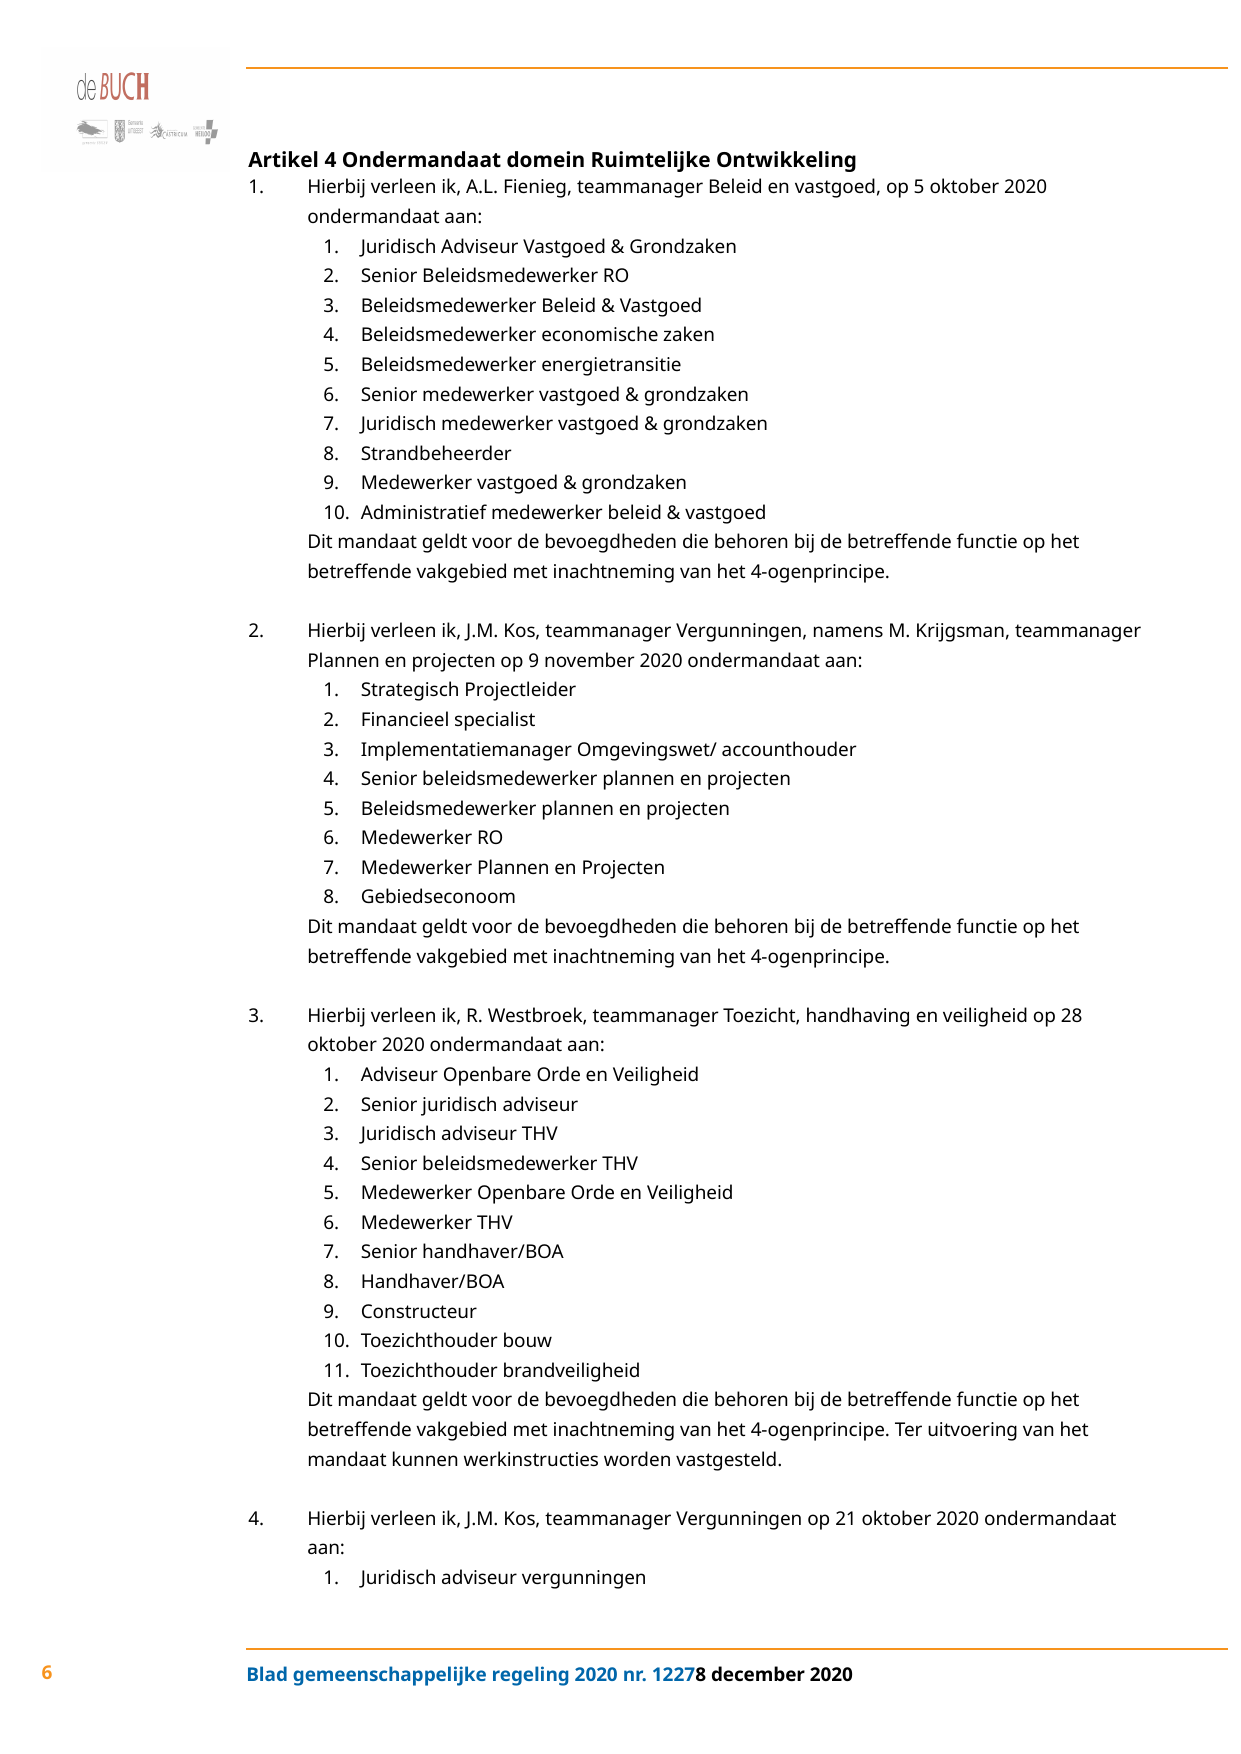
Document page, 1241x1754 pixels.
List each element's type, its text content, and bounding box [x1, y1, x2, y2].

list Hierbij verleen ik, R. Westbroek, teammanager Toezicht, handhaving en veiligheid op 28 oktober 2020 ondermandaat aan: [248, 1002, 1152, 1057]
list Dit mandaat geldt voor de bevoegdheden die behoren bij de betreffende functie op het betreffende vakgebied met inachtneming van het 4-ogenprincipe. Ter uitvoering van het mandaat kunnen werkinstructies worden vastgesteld. [248, 1387, 1152, 1471]
list Medewerker Plannen en Projecten [323, 854, 1152, 880]
list Medewerker Openbare Orde en Veiligheid [323, 1179, 1152, 1205]
list Senior handhaver/BOA [323, 1239, 1152, 1264]
list Gebiedseconoom [323, 884, 1152, 909]
list Toezichthouder bouw [323, 1327, 1152, 1353]
list Strategisch Projectleider [323, 677, 1152, 702]
list Dit mandaat geldt voor de bevoegdheden die behoren bij de betreffende functie op het betreffende vakgebied met inachtneming van het 4-ogenprincipe. [248, 529, 1152, 584]
list Juridisch adviseur vergunningen [323, 1564, 1152, 1590]
list Hierbij verleen ik, J.M. Kos, teammanager Vergunningen, namens M. Krijgsman, teammanager Plannen en projecten op 9 november 2020 ondermandaat aan: [248, 617, 1152, 673]
list Toezichthouder brandveiligheid [323, 1357, 1152, 1383]
list Dit mandaat geldt voor de bevoegdheden die behoren bij de betreffende functie op het betreffende vakgebied met inachtneming van het 4-ogenprincipe. [248, 913, 1152, 968]
list Medewerker vastgoed & grondzaken [323, 469, 1152, 495]
list Strandbeheerder [323, 440, 1152, 466]
list Beleidsmedewerker plannen en projecten [323, 795, 1152, 821]
text Artikel 4 Ondermandaat domein Ruimtelijke Ontwikkeling [248, 145, 1152, 174]
list Implementatiemanager Omgevingswet/ accounthouder [323, 736, 1152, 761]
list Senior medewerker vastgoed & grondzaken [323, 381, 1152, 406]
list Beleidsmedewerker economische zaken [323, 322, 1152, 347]
list Administratief medewerker beleid & vastgoed [323, 499, 1152, 525]
list Senior Beleidsmedewerker RO [323, 262, 1152, 288]
list Financieel specialist [323, 706, 1152, 732]
list Adviseur Openbare Orde en Veiligheid [323, 1061, 1152, 1087]
list Hierbij verleen ik, A.L. Fienieg, teammanager Beleid en vastgoed, op 5 oktober 2020 ondermandaat aan: [248, 174, 1152, 229]
list Medewerker RO [323, 824, 1152, 850]
list Handhaver/BOA [323, 1268, 1152, 1294]
list Juridisch adviseur THV [323, 1120, 1152, 1146]
list Juridisch medewerker vastgoed & grondzaken [323, 410, 1152, 436]
list Beleidsmedewerker Beleid & Vastgoed [323, 292, 1152, 318]
list Hierbij verleen ik, J.M. Kos, teammanager Vergunningen op 21 oktober 2020 ondermandaat aan: [248, 1505, 1152, 1560]
list Juridisch Adviseur Vastgoed & Grondzaken [323, 233, 1152, 258]
list Medewerker THV [323, 1209, 1152, 1235]
list Senior juridisch adviseur [323, 1091, 1152, 1116]
list Beleidsmedewerker energietransitie [323, 351, 1152, 377]
list Senior beleidsmedewerker plannen en projecten [323, 765, 1152, 791]
list Senior beleidsmedewerker THV [323, 1150, 1152, 1176]
picture [41, 47, 231, 172]
list Constructeur [323, 1298, 1152, 1323]
